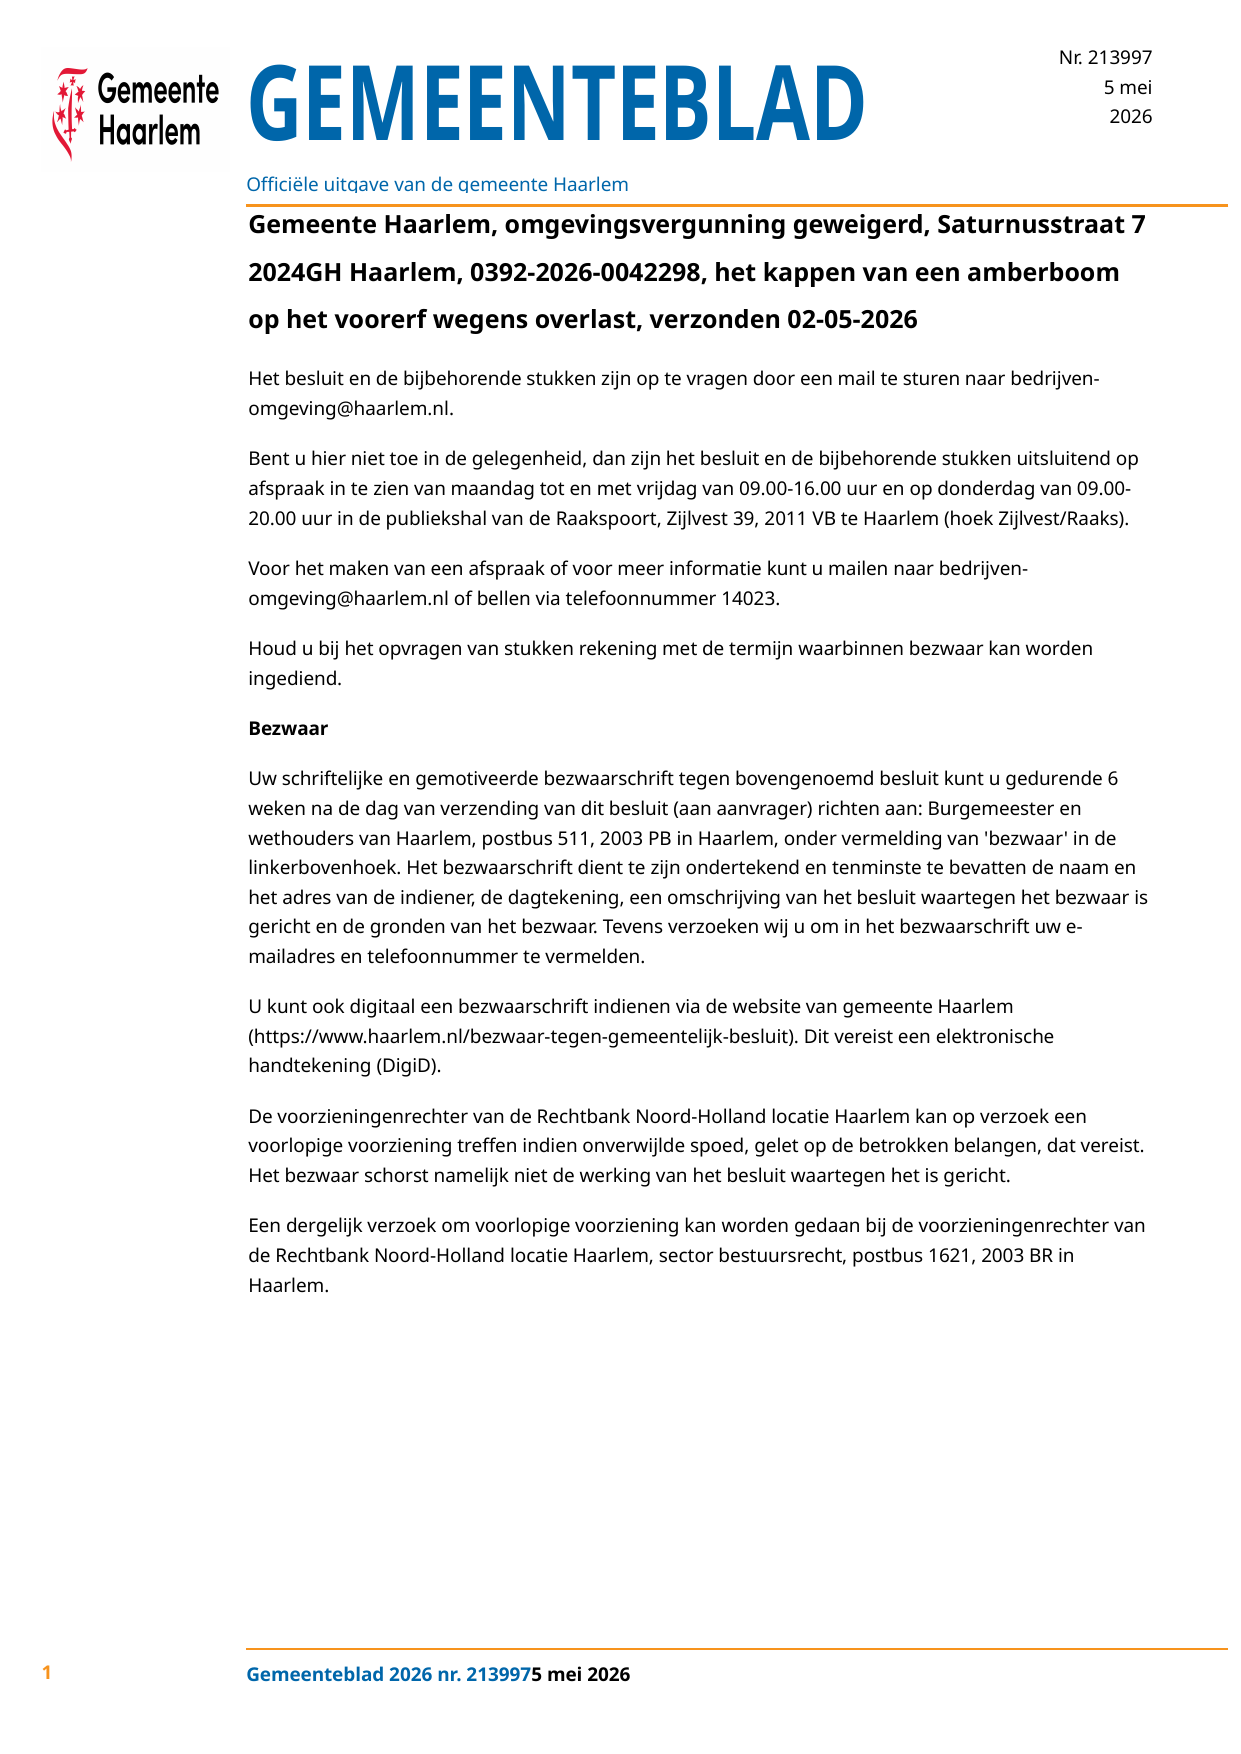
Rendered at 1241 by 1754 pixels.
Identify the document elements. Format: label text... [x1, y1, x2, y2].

text Gemeente Haarlem, omgevingsvergunning geweigerd, Saturnusstraat 7 2024GH Haarlem, 0392-2026-0042298, het kappen van een amberboom op het voorerf wegens overlast, verzonden 02-05-2026 [248, 207, 1152, 336]
text Een dergelijk verzoek om voorlopige voorziening kan worden gedaan bij de voorzieningenrechter van de Rechtbank Noord-Holland locatie Haarlem, sector bestuursrecht, postbus 1621, 2003 BR in Haarlem. [248, 1213, 1152, 1297]
picture [41, 47, 231, 172]
text Bezwaar [248, 715, 1152, 741]
text De voorzieningenrechter van de Rechtbank Noord-Holland locatie Haarlem kan op verzoek een voorlopige voorziening treffen indien onverwijlde spoed, gelet op de betrokken belangen, dat vereist. Het bezwaar schorst namelijk niet de werking van het besluit waartegen het is gericht. [248, 1103, 1152, 1188]
text Houd u bij het opvragen van stukken rekening met de termijn waarbinnen bezwaar kan worden ingediend. [248, 635, 1152, 690]
text Het besluit en de bijbehorende stukken zijn op te vragen door een mail te sturen naar bedrijven-omgeving@haarlem.nl. [248, 366, 1152, 421]
text U kunt ook digitaal een bezwaarschrift indienen via de website van gemeente Haarlem (https://www.haarlem.nl/bezwaar-tegen-gemeentelijk-besluit). Dit vereist een elektronische handtekening (DigiD). [248, 993, 1152, 1078]
text Voor het maken van een afspraak of voor meer informatie kunt u mailen naar bedrijven-omgeving@haarlem.nl of bellen via telefoonnummer 14023. [248, 555, 1152, 610]
text Bent u hier niet toe in de gelegenheid, dan zijn het besluit en de bijbehorende stukken uitsluitend op afspraak in te zien van maandag tot en met vrijdag van 09.00-16.00 uur en op donderdag van 09.00-20.00 uur in de publiekshal van de Raakspoort, Zijlvest 39, 2011 VB te Haarlem (hoek Zijlvest/Raaks). [248, 446, 1152, 530]
text Uw schriftelijke en gemotiveerde bezwaarschrift tegen bovengenoemd besluit kunt u gedurende 6 weken na de dag van verzending van dit besluit (aan aanvrager) richten aan: Burgemeester en wethouders van Haarlem, postbus 511, 2003 PB in Haarlem, onder vermelding van 'bezwaar' in de linkerbovenhoek. Het bezwaarschrift dient te zijn ondertekend en tenminste te bevatten de naam en het adres van de indiener, de dagtekening, een omschrijving van het besluit waartegen het bezwaar is gericht en de gronden van het bezwaar. Tevens verzoeken wij u om in het bezwaarschrift uw e-mailadres en telefoonnummer te vermelden. [248, 766, 1152, 969]
